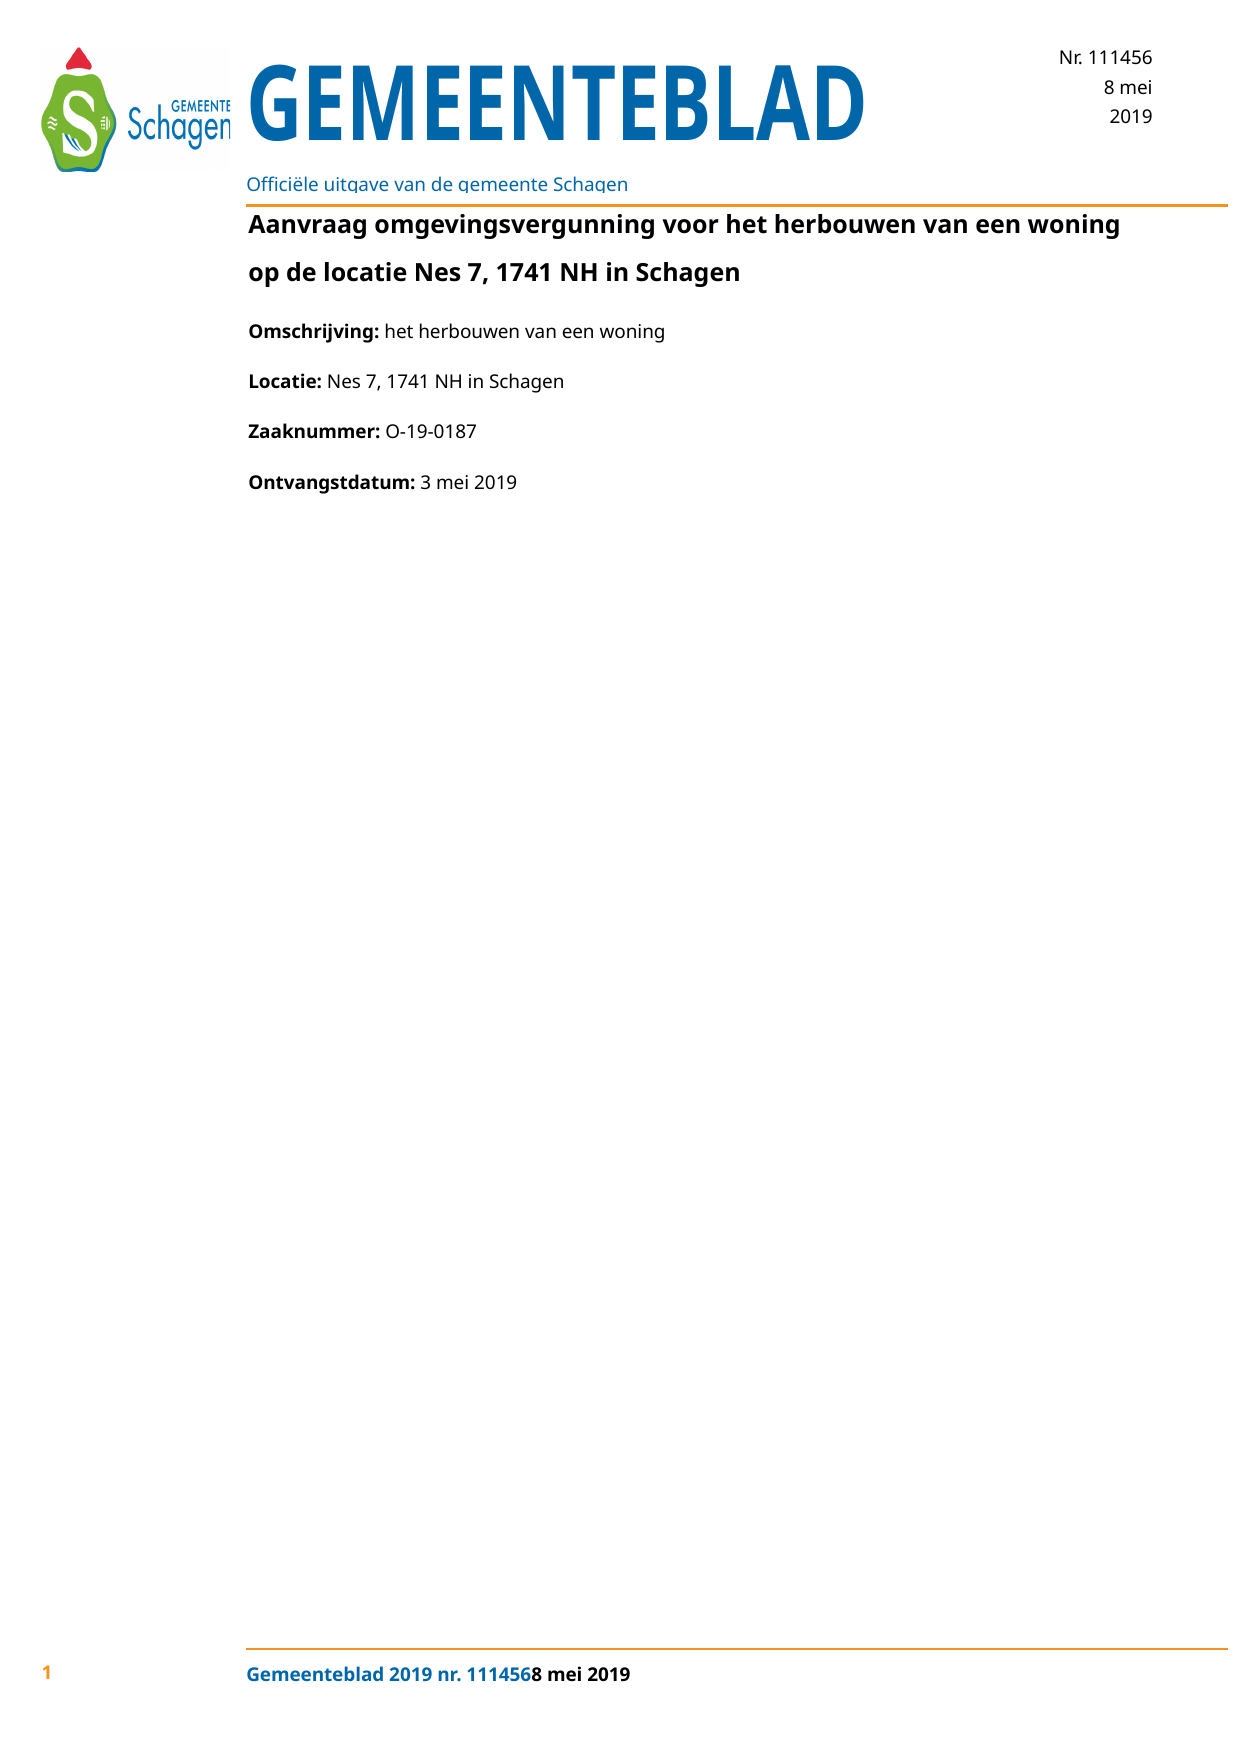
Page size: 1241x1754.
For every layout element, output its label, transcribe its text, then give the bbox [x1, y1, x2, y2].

text Zaaknummer: O-19-0187 [248, 419, 1152, 444]
text Aanvraag omgevingsvergunning voor het herbouwen van een woning op de locatie Nes 7, 1741 NH in Schagen [248, 207, 1152, 288]
text Ontvangstdatum: 3 mei 2019 [248, 469, 1152, 495]
picture [41, 47, 231, 172]
text Locatie: Nes 7, 1741 NH in Schagen [248, 368, 1152, 394]
text Omschrijving: het herbouwen van een woning [248, 318, 1152, 344]
